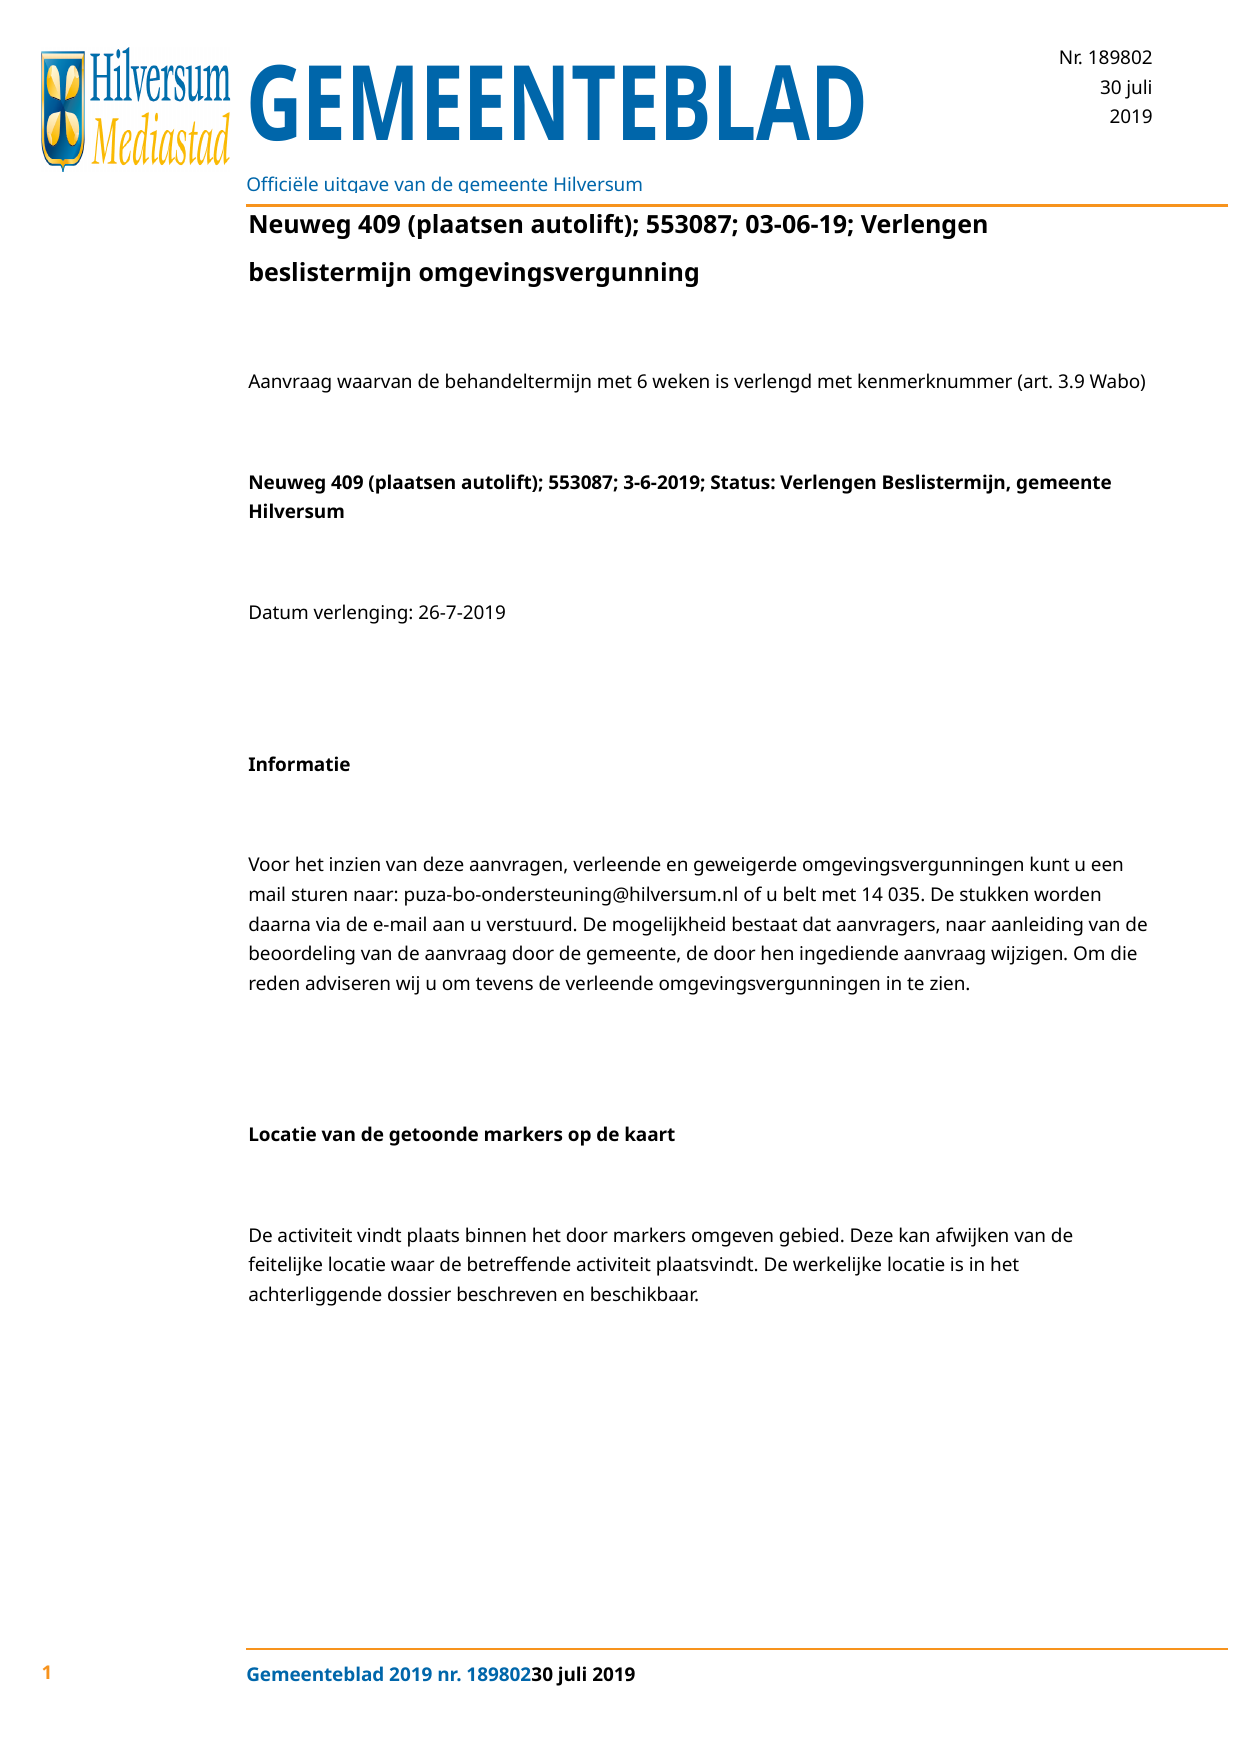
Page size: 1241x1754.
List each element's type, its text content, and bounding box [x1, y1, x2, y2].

text Aanvraag waarvan de behandeltermijn met 6 weken is verlengd met kenmerknummer (art. 3.9 Wabo) [248, 368, 1152, 394]
text Informatie [248, 751, 1152, 777]
text Neuweg 409 (plaatsen autolift); 553087; 03-06-19; Verlengen beslistermijn omgevingsvergunning [248, 207, 1152, 288]
text Neuweg 409 (plaatsen autolift); 553087; 3-6-2019; Status: Verlengen Beslistermijn, gemeente Hilversum [248, 469, 1152, 524]
text Datum verlenging: 26-7-2019 [248, 599, 1152, 625]
text De activiteit vindt plaats binnen het door markers omgeven gebied. Deze kan afwijken van de feitelijke locatie waar de betreffende activiteit plaatsvindt. De werkelijke locatie is in het achterliggende dossier beschreven en beschikbaar. [248, 1222, 1152, 1307]
text Locatie van de getoonde markers op de kaart [248, 1121, 1152, 1147]
text Voor het inzien van deze aanvragen, verleende en geweigerde omgevingsvergunningen kunt u een mail sturen naar: puza-bo-ondersteuning@hilversum.nl of u belt met 14 035. De stukken worden daarna via de e-mail aan u verstuurd. De mogelijkheid bestaat dat aanvragers, naar aanleiding van de beoordeling van de aanvraag door de gemeente, de door hen ingediende aanvraag wijzigen. Om die reden adviseren wij u om tevens de verleende omgevingsvergunningen in te zien. [248, 852, 1152, 996]
picture [41, 47, 231, 172]
